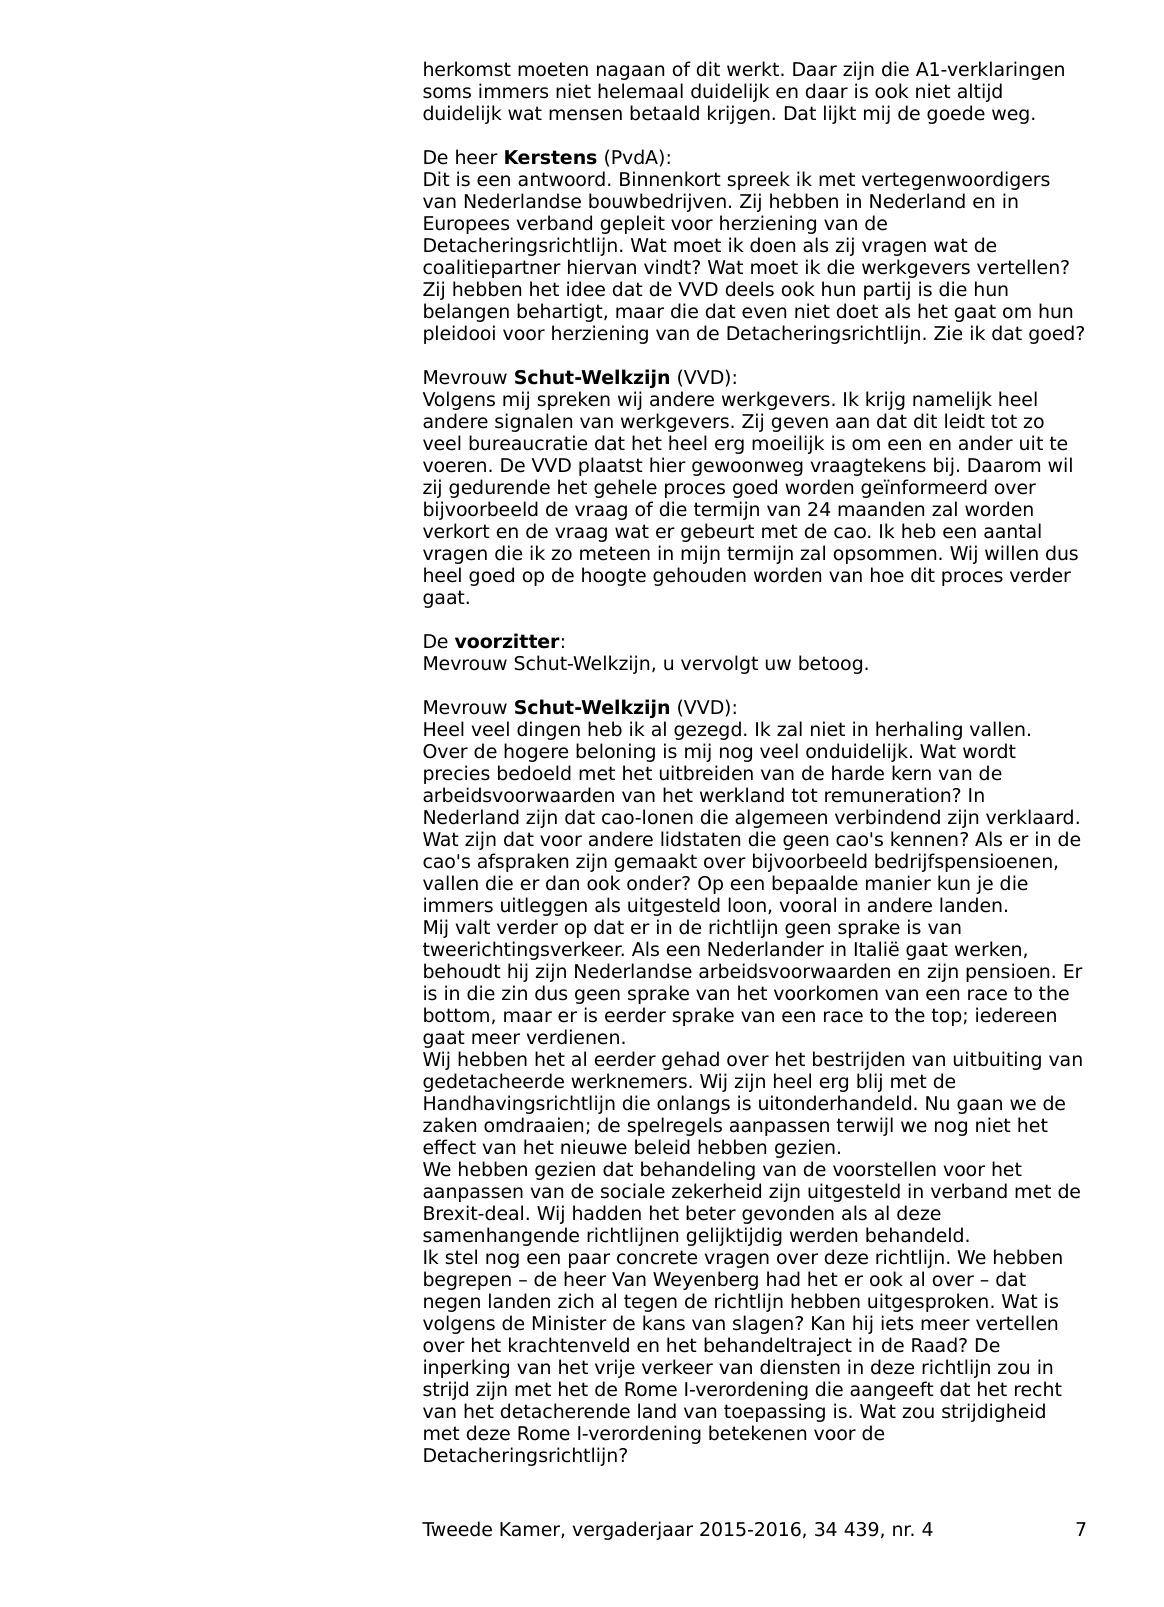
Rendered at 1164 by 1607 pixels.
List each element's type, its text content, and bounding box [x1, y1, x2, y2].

text Dit is een antwoord. Binnenkort spreek ik met vertegenwoordigers van Nederlandse bouwbedrijven. Zij hebben in Nederland en in Europees verband gepleit voor herziening van de Detacheringsrichtlijn. Wat moet ik doen als zij vragen wat de coalitiepartner hiervan vindt? Wat moet ik die werkgevers vertellen? Zij hebben het idee dat de VVD deels ook hun partij is die hun belangen behartigt, maar die dat even niet doet als het gaat om hun pleidooi voor herziening van de Detacheringsrichtlijn. Zie ik dat goed? [422, 169, 1087, 345]
text herkomst moeten nagaan of dit werkt. Daar zijn die A1-verklaringen soms immers niet helemaal duidelijk en daar is ook niet altijd duidelijk wat mensen betaald krijgen. Dat lijkt mij de goede weg. [422, 59, 1087, 125]
text Mevrouw Schut-Welkzijn, u vervolgt uw betoog. [422, 653, 1087, 675]
text De heer Kerstens (PvdA): [422, 147, 1087, 169]
text Ik stel nog een paar concrete vragen over deze richtlijn. We hebben begrepen – de heer Van Weyenberg had het er ook al over – dat negen landen zich al tegen de richtlijn hebben uitgesproken. Wat is volgens de Minister de kans van slagen? Kan hij iets meer vertellen over het krachtenveld en het behandeltraject in de Raad? De inperking van het vrije verkeer van diensten in deze richtlijn zou in strijd zijn met het de Rome I-verordening die aangeeft dat het recht van het detacherende land van toepassing is. Wat zou strijdigheid met deze Rome I-verordening betekenen voor de Detacheringsrichtlijn? [422, 1247, 1087, 1467]
text Mij valt verder op dat er in de richtlijn geen sprake is van tweerichtingsverkeer. Als een Nederlander in Italië gaat werken, behoudt hij zijn Nederlandse arbeidsvoorwaarden en zijn pensioen. Er is in die zin dus geen sprake van het voorkomen van een race to the bottom, maar er is eerder sprake van een race to the top; iedereen gaat meer verdienen. [422, 917, 1087, 1049]
text Volgens mij spreken wij andere werkgevers. Ik krijg namelijk heel andere signalen van werkgevers. Zij geven aan dat dit leidt tot zo veel bureaucratie dat het heel erg moeilijk is om een en ander uit te voeren. De VVD plaatst hier gewoonweg vraagtekens bij. Daarom wil zij gedurende het gehele proces goed worden geïnformeerd over bijvoorbeeld de vraag of die termijn van 24 maanden zal worden verkort en de vraag wat er gebeurt met de cao. Ik heb een aantal vragen die ik zo meteen in mijn termijn zal opsommen. Wij willen dus heel goed op de hoogte gehouden worden van hoe dit proces verder gaat. [422, 389, 1087, 609]
text We hebben gezien dat behandeling van de voorstellen voor het aanpassen van de sociale zekerheid zijn uitgesteld in verband met de Brexit-deal. Wij hadden het beter gevonden als al deze samenhangende richtlijnen gelijktijdig werden behandeld. [422, 1159, 1087, 1247]
text Mevrouw Schut-Welkzijn (VVD): [422, 697, 1087, 719]
text Wij hebben het al eerder gehad over het bestrijden van uitbuiting van gedetacheerde werknemers. Wij zijn heel erg blij met de Handhavingsrichtlijn die onlangs is uitonderhandeld. Nu gaan we de zaken omdraaien; de spelregels aanpassen terwijl we nog niet het effect van het nieuwe beleid hebben gezien. [422, 1049, 1087, 1159]
text De voorzitter: [422, 631, 1087, 653]
text Over de hogere beloning is mij nog veel onduidelijk. Wat wordt precies bedoeld met het uitbreiden van de harde kern van de arbeidsvoorwaarden van het werkland tot remuneration? In Nederland zijn dat cao-lonen die algemeen verbindend zijn verklaard. Wat zijn dat voor andere lidstaten die geen cao's kennen? Als er in de cao's afspraken zijn gemaakt over bijvoorbeeld bedrijfspensioenen, vallen die er dan ook onder? Op een bepaalde manier kun je die immers uitleggen als uitgesteld loon, vooral in andere landen. [422, 741, 1087, 917]
text Heel veel dingen heb ik al gezegd. Ik zal niet in herhaling vallen. [422, 719, 1087, 741]
text Mevrouw Schut-Welkzijn (VVD): [422, 367, 1087, 389]
